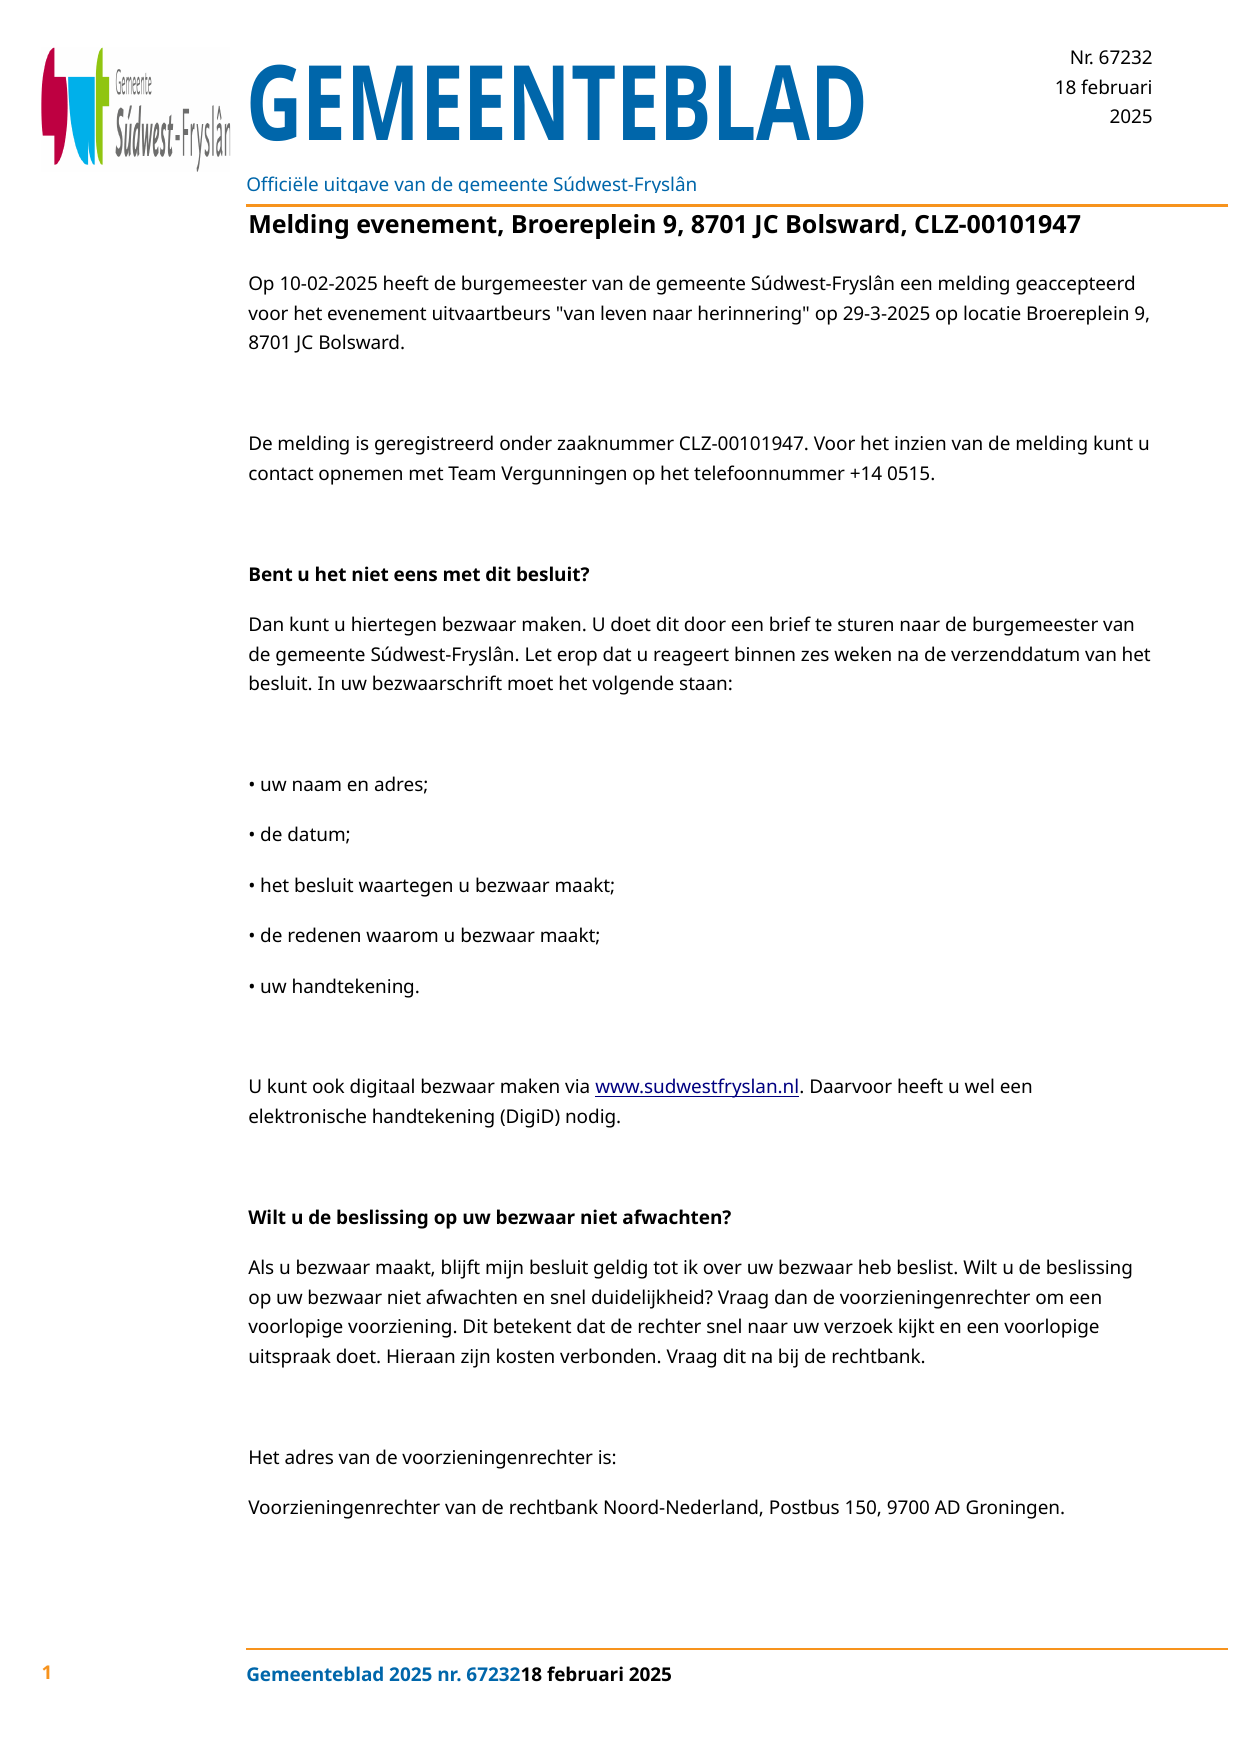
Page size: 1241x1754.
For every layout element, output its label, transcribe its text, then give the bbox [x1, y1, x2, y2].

text De melding is geregistreerd onder zaaknummer CLZ-00101947. Voor het inzien van de melding kunt u contact opnemen met Team Vergunningen op het telefoonnummer +14 0515. [248, 430, 1152, 486]
text Dan kunt u hiertegen bezwaar maken. U doet dit door een brief te sturen naar de burgemeester van de gemeente Súdwest-Fryslân. Let erop dat u reageert binnen zes weken na de verzenddatum van het besluit. In uw bezwaarschrift moet het volgende staan: [248, 611, 1152, 696]
text U kunt ook digitaal bezwaar maken via www.sudwestfryslan.nl. Daarvoor heeft u wel een elektronische handtekening (DigiD) nodig. [248, 1074, 1152, 1129]
text Voorzieningenrechter van de rechtbank Noord-Nederland, Postbus 150, 9700 AD Groningen. [248, 1494, 1152, 1520]
text • uw handtekening. [248, 973, 1152, 998]
text • de redenen waarom u bezwaar maakt; [248, 922, 1152, 948]
text Bent u het niet eens met dit besluit? [248, 561, 1152, 586]
text Melding evenement, Broereplein 9, 8701 JC Bolsward, CLZ-00101947 [248, 207, 1152, 241]
text • uw naam en adres; [248, 771, 1152, 797]
text Het adres van de voorzieningenrechter is: [248, 1444, 1152, 1470]
picture [41, 47, 231, 172]
text Op 10-02-2025 heeft de burgemeester van de gemeente Súdwest-Fryslân een melding geaccepteerd voor het evenement uitvaartbeurs "van leven naar herinnering" op 29-3-2025 op locatie Broereplein 9, 8701 JC Bolsward. [248, 270, 1152, 355]
text • de datum; [248, 822, 1152, 847]
text • het besluit waartegen u bezwaar maakt; [248, 872, 1152, 898]
text Als u bezwaar maakt, blijft mijn besluit geldig tot ik over uw bezwaar heb beslist. Wilt u de beslissing op uw bezwaar niet afwachten en snel duidelijkheid? Vraag dan de voorzieningenrechter om een voorlopige voorziening. Dit betekent dat de rechter snel naar uw verzoek kijkt en een voorlopige uitspraak doet. Hieraan zijn kosten verbonden. Vraag dit na bij de rechtbank. [248, 1254, 1152, 1369]
text Wilt u de beslissing op uw bezwaar niet afwachten? [248, 1204, 1152, 1230]
